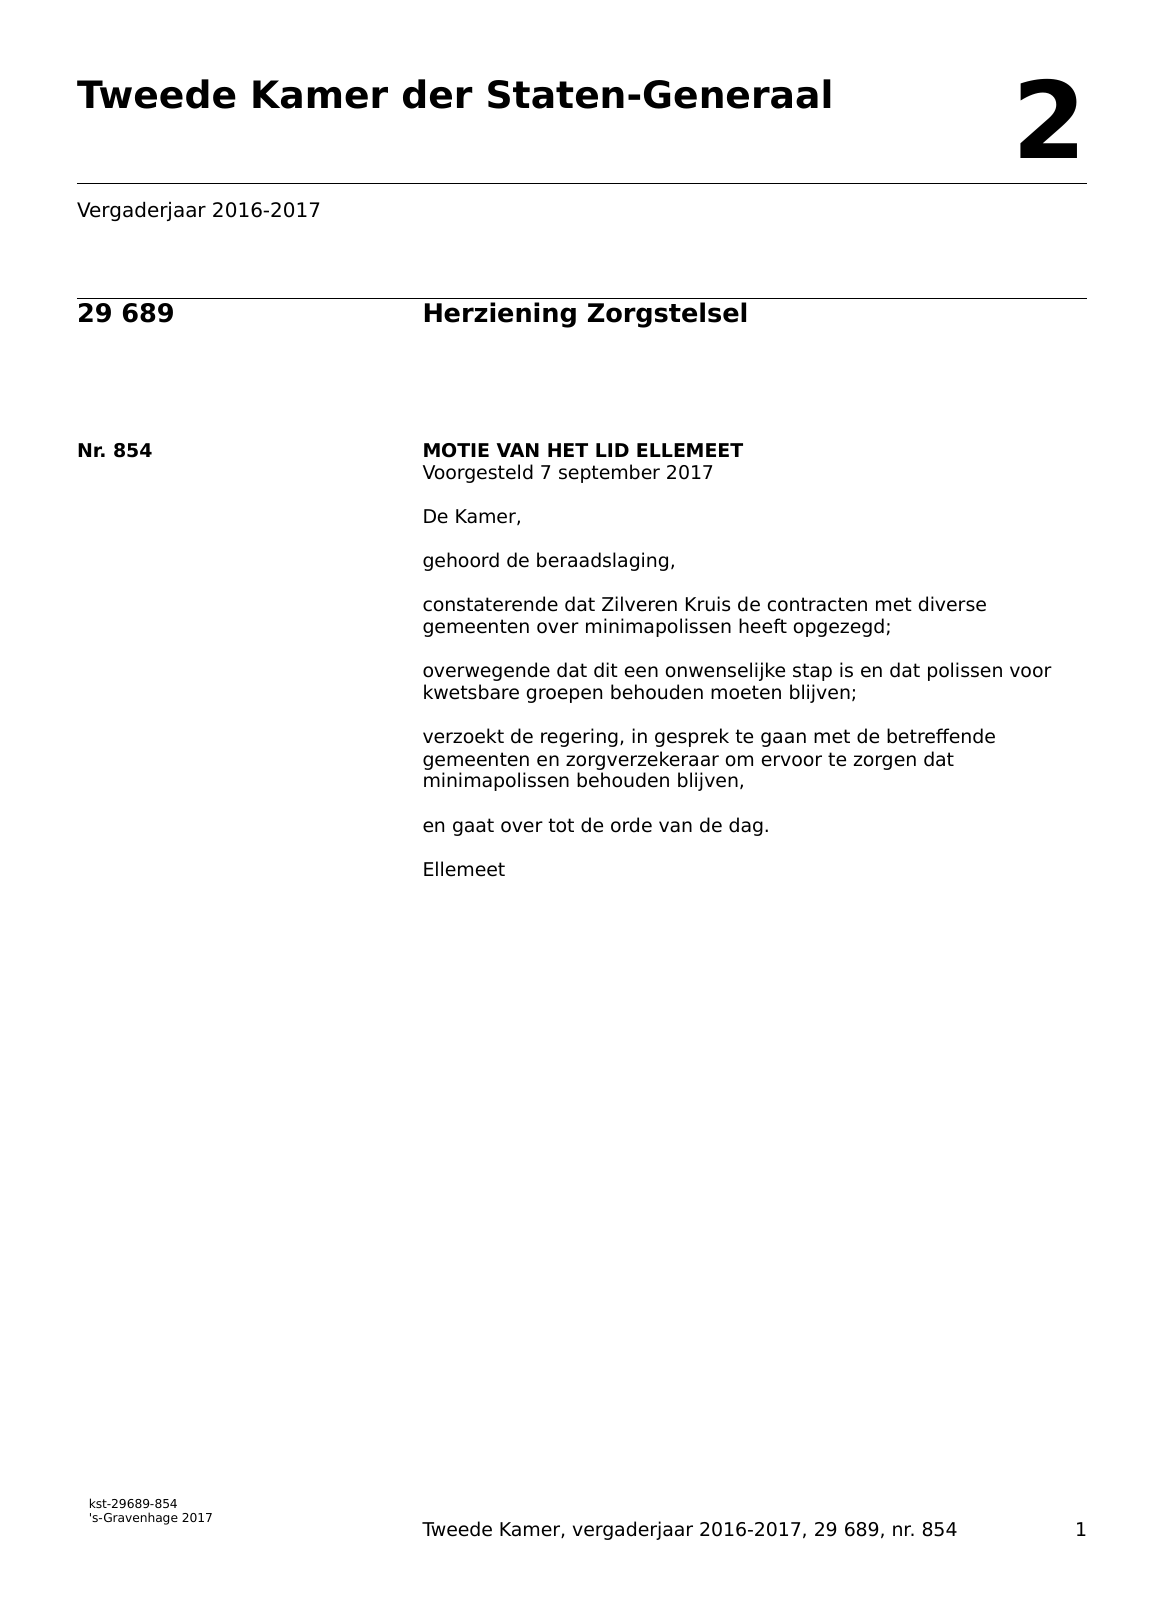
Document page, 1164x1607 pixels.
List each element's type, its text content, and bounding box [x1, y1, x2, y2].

text kst-29689-854 [88, 1497, 323, 1511]
text verzoekt de regering, in gesprek te gaan met de betreffende gemeenten en zorgverzekeraar om ervoor te zorgen dat minimapolissen behouden blijven, [422, 726, 1087, 792]
table_header 2 [886, 59, 1087, 183]
text en gaat over tot de orde van de dag. [422, 814, 1087, 837]
text Voorgesteld 7 september 2017 [422, 462, 1087, 484]
subtitle 29 689 Herziening Zorgstelsel [77, 299, 1087, 329]
text overwegende dat dit een onwenselijke stap is en dat polissen voor kwetsbare groepen behouden moeten blijven; [422, 660, 1087, 704]
table_cell Vergaderjaar 2016-2017 [77, 184, 1087, 298]
text 's-Gravenhage 2017 [88, 1511, 323, 1525]
table_header Tweede Kamer der Staten-Generaal [77, 59, 886, 183]
text constaterende dat Zilveren Kruis de contracten met diverse gemeenten over minimapolissen heeft opgezegd; [422, 594, 1087, 638]
text Ellemeet [422, 859, 1087, 881]
subtitle Nr. 854 MOTIE VAN HET LID ELLEMEET [77, 440, 1087, 462]
text gehoord de beraadslaging, [422, 550, 1087, 572]
text De Kamer, [422, 506, 1087, 528]
